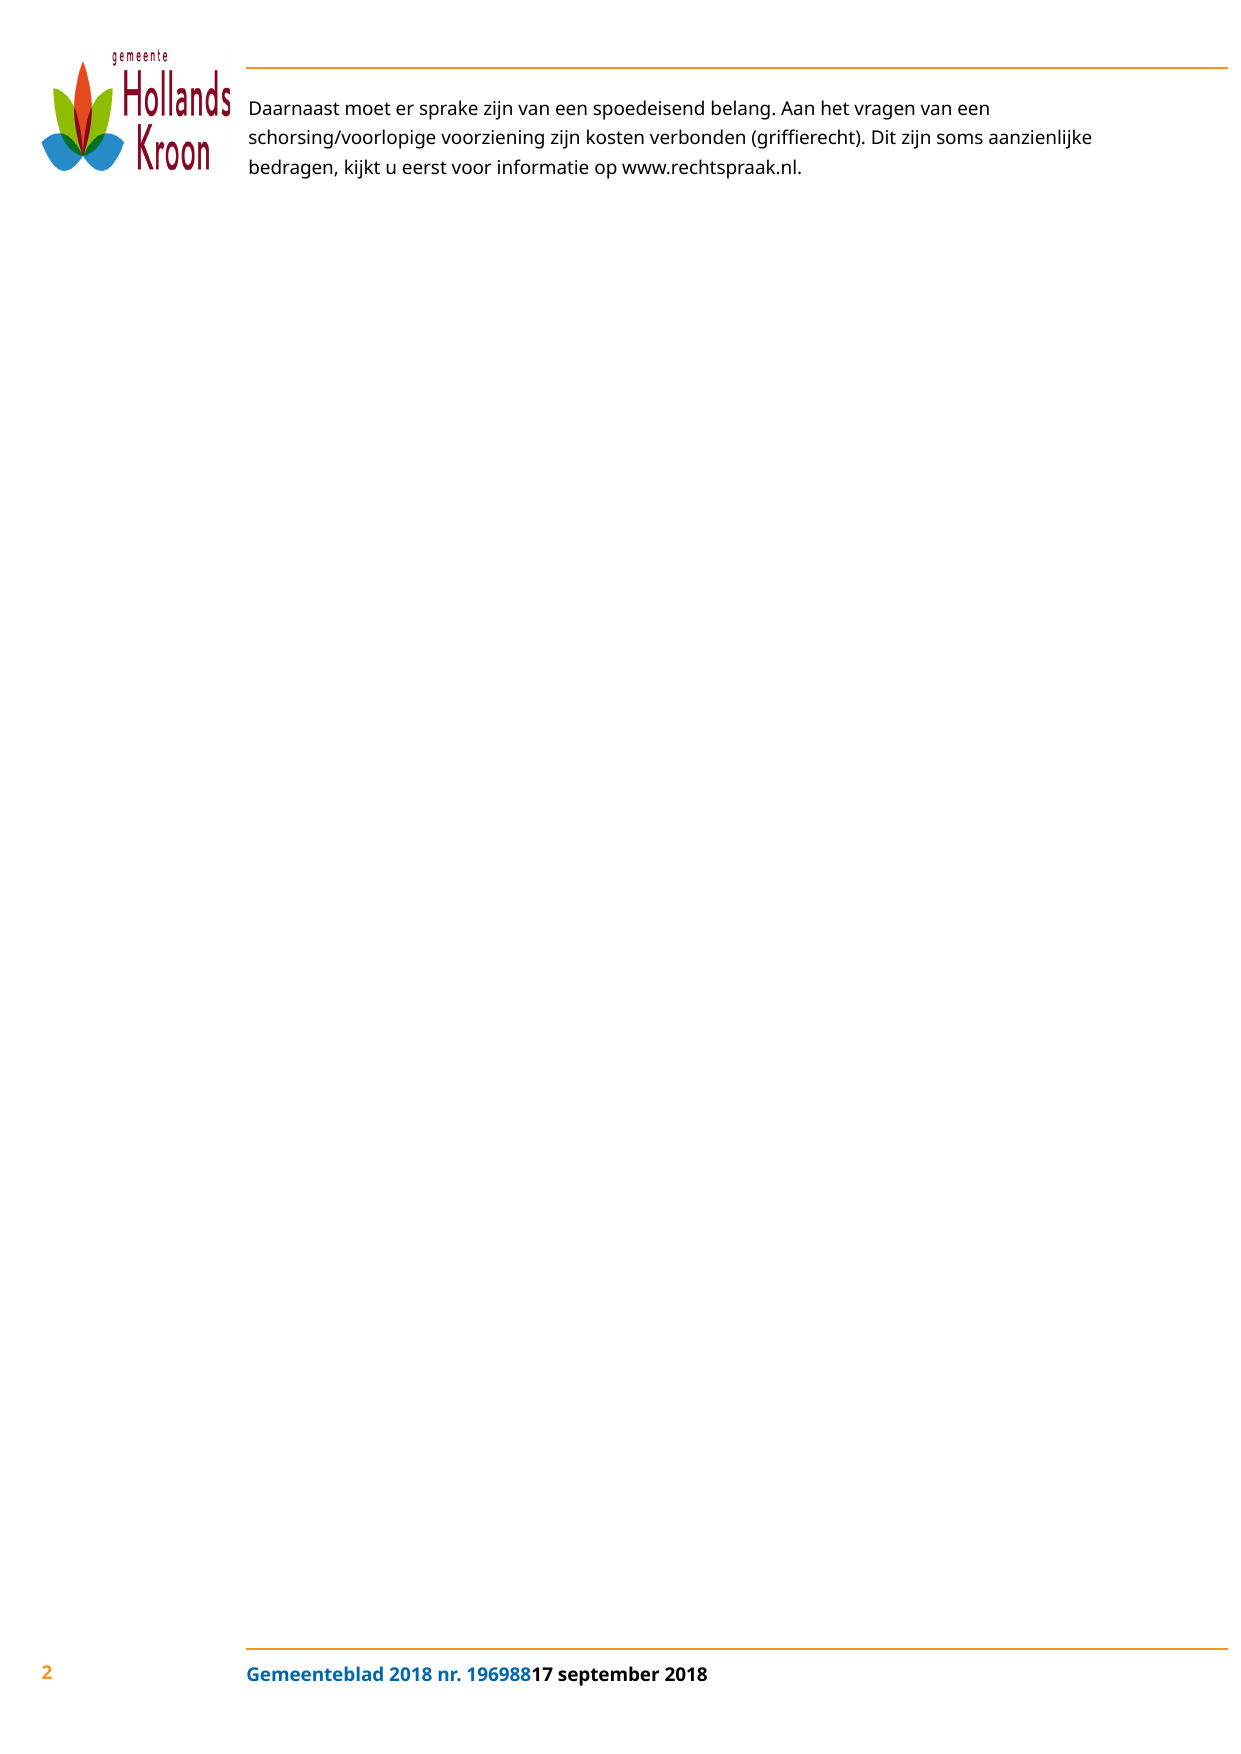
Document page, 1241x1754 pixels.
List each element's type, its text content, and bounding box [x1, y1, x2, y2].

picture [41, 47, 231, 172]
text Daarnaast moet er sprake zijn van een spoedeisend belang. Aan het vragen van een schorsing/voorlopige voorziening zijn kosten verbonden (griffierecht). Dit zijn soms aanzienlijke bedragen, kijkt u eerst voor informatie op www.rechtspraak.nl. [248, 95, 1152, 180]
